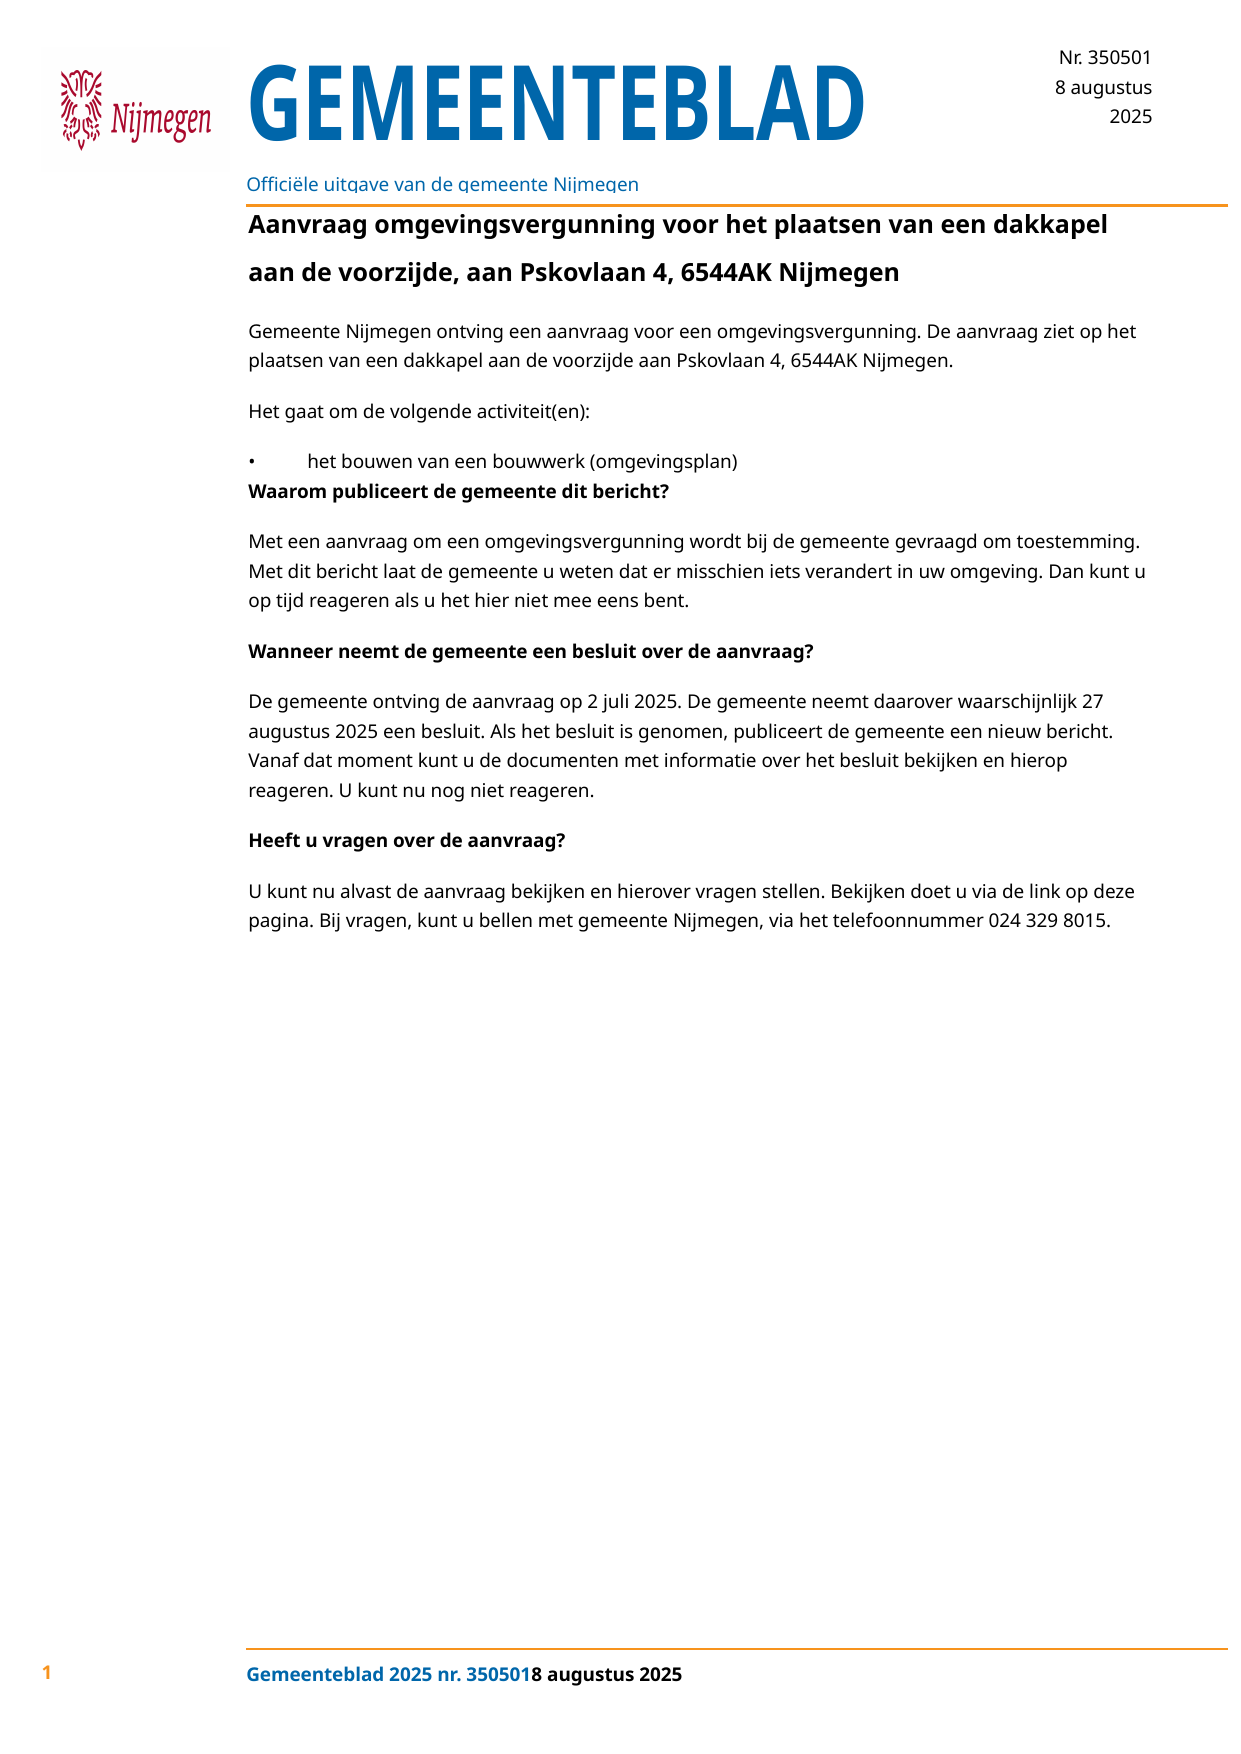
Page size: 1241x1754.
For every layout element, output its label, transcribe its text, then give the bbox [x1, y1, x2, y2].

text Het gaat om de volgende activiteit(en): [248, 398, 1152, 424]
picture [41, 47, 231, 172]
text Wanneer neemt de gemeente een besluit over de aanvraag? [248, 638, 1152, 664]
text U kunt nu alvast de aanvraag bekijken en hierover vragen stellen. Bekijken doet u via de link op deze pagina. Bij vragen, kunt u bellen met gemeente Nijmegen, via het telefoonnummer 024 329 8015. [248, 878, 1152, 933]
list het bouwen van een bouwwerk (omgevingsplan) [248, 448, 1152, 474]
text Gemeente Nijmegen ontving een aanvraag voor een omgevingsvergunning. De aanvraag ziet op het plaatsen van een dakkapel aan de voorzijde aan Pskovlaan 4, 6544AK Nijmegen. [248, 318, 1152, 373]
text Met een aanvraag om een omgevingsvergunning wordt bij de gemeente gevraagd om toestemming. Met dit bericht laat de gemeente u weten dat er misschien iets verandert in uw omgeving. Dan kunt u op tijd reageren als u het hier niet mee eens bent. [248, 528, 1152, 613]
text Waarom publiceert de gemeente dit bericht? [248, 478, 1152, 504]
text Aanvraag omgevingsvergunning voor het plaatsen van een dakkapel aan de voorzijde, aan Pskovlaan 4, 6544AK Nijmegen [248, 207, 1152, 288]
text De gemeente ontving de aanvraag op 2 juli 2025. De gemeente neemt daarover waarschijnlijk 27 augustus 2025 een besluit. Als het besluit is genomen, publiceert de gemeente een nieuw bericht. Vanaf dat moment kunt u de documenten met informatie over het besluit bekijken en hierop reageren. U kunt nu nog niet reageren. [248, 688, 1152, 803]
text Heeft u vragen over de aanvraag? [248, 827, 1152, 853]
